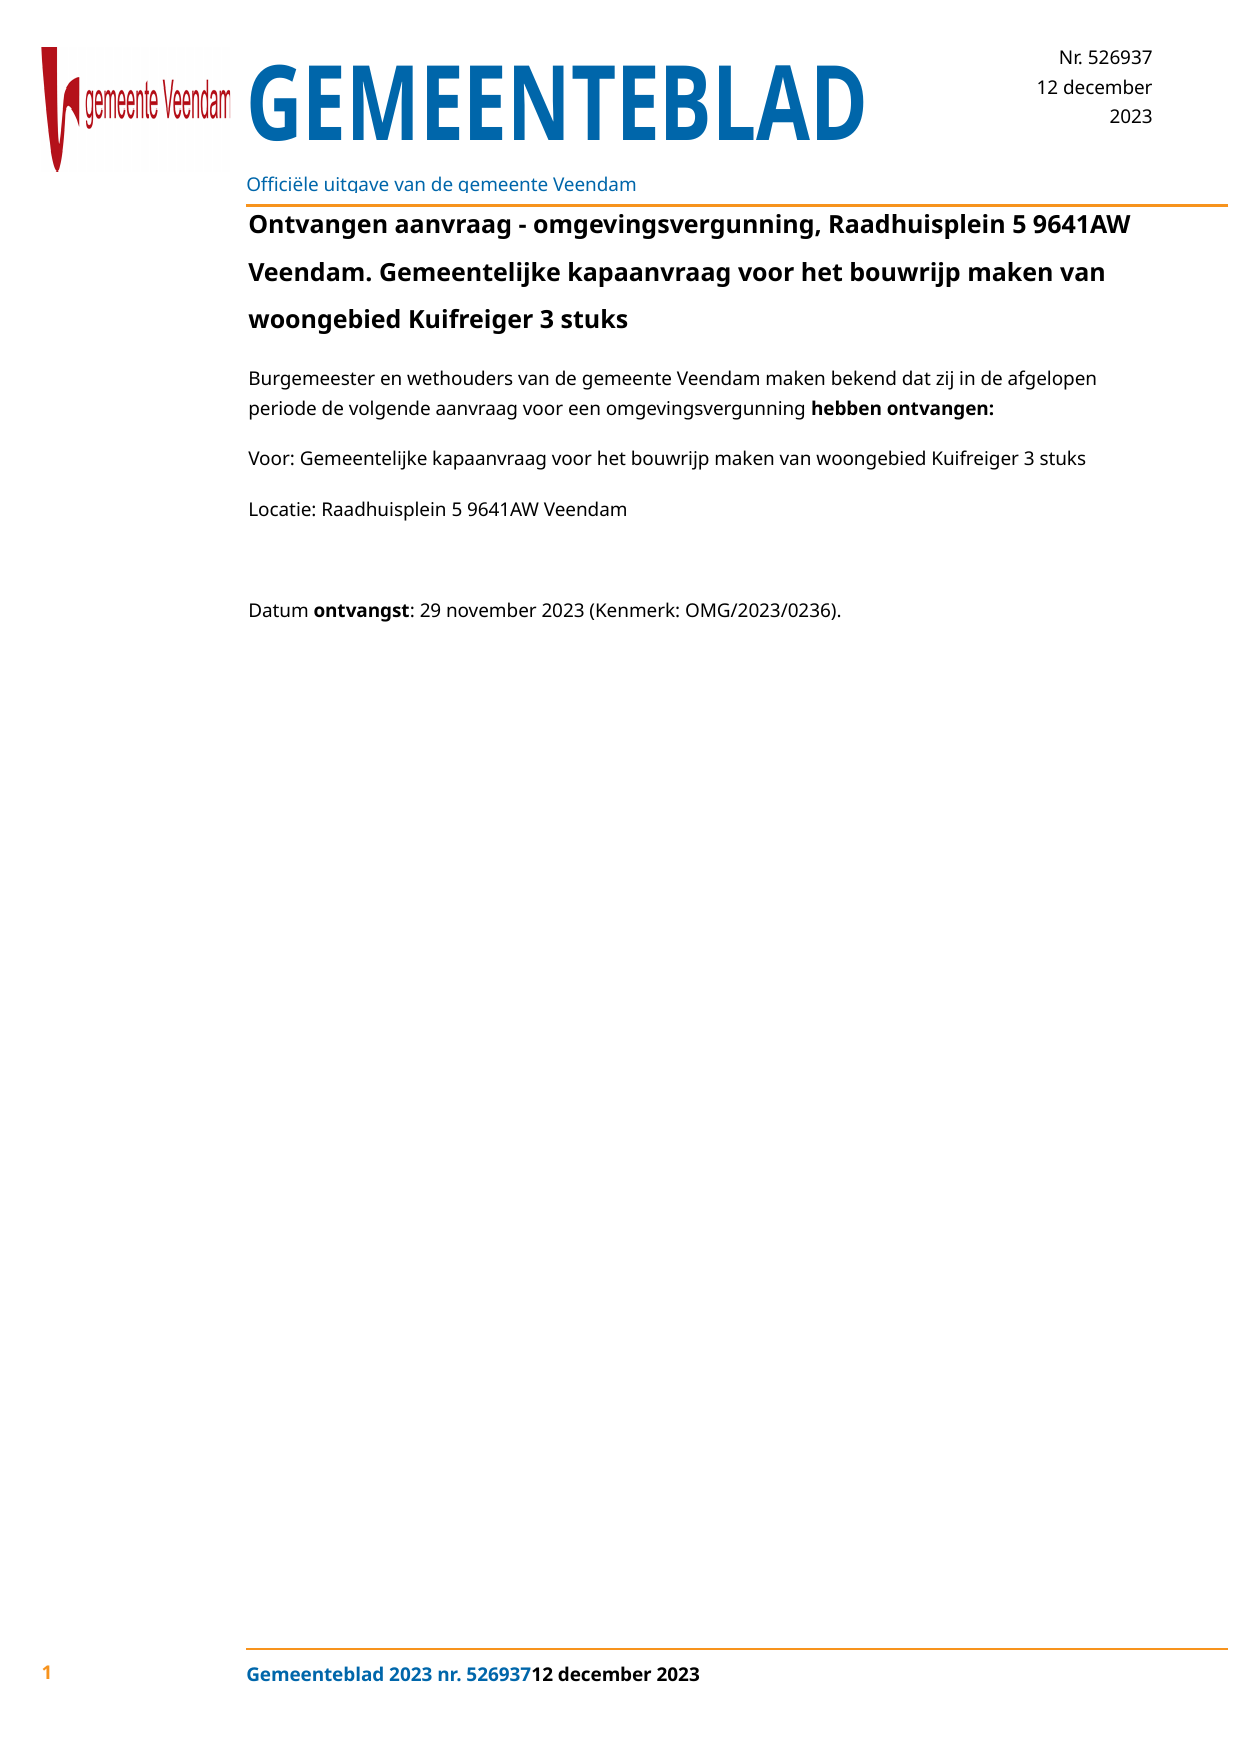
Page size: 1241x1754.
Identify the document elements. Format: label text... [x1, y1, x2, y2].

text Datum ontvangst: 29 november 2023 (Kenmerk: OMG/2023/0236). [248, 597, 1152, 622]
picture [41, 47, 231, 172]
text Locatie: Raadhuisplein 5 9641AW Veendam [248, 496, 1152, 522]
text Voor: Gemeentelijke kapaanvraag voor het bouwrijp maken van woongebied Kuifreiger 3 stuks [248, 446, 1152, 471]
text Burgemeester en wethouders van de gemeente Veendam maken bekend dat zij in de afgelopen periode de volgende aanvraag voor een omgevingsvergunning hebben ontvangen: [248, 366, 1152, 421]
text Ontvangen aanvraag - omgevingsvergunning, Raadhuisplein 5 9641AW Veendam. Gemeentelijke kapaanvraag voor het bouwrijp maken van woongebied Kuifreiger 3 stuks [248, 207, 1152, 336]
